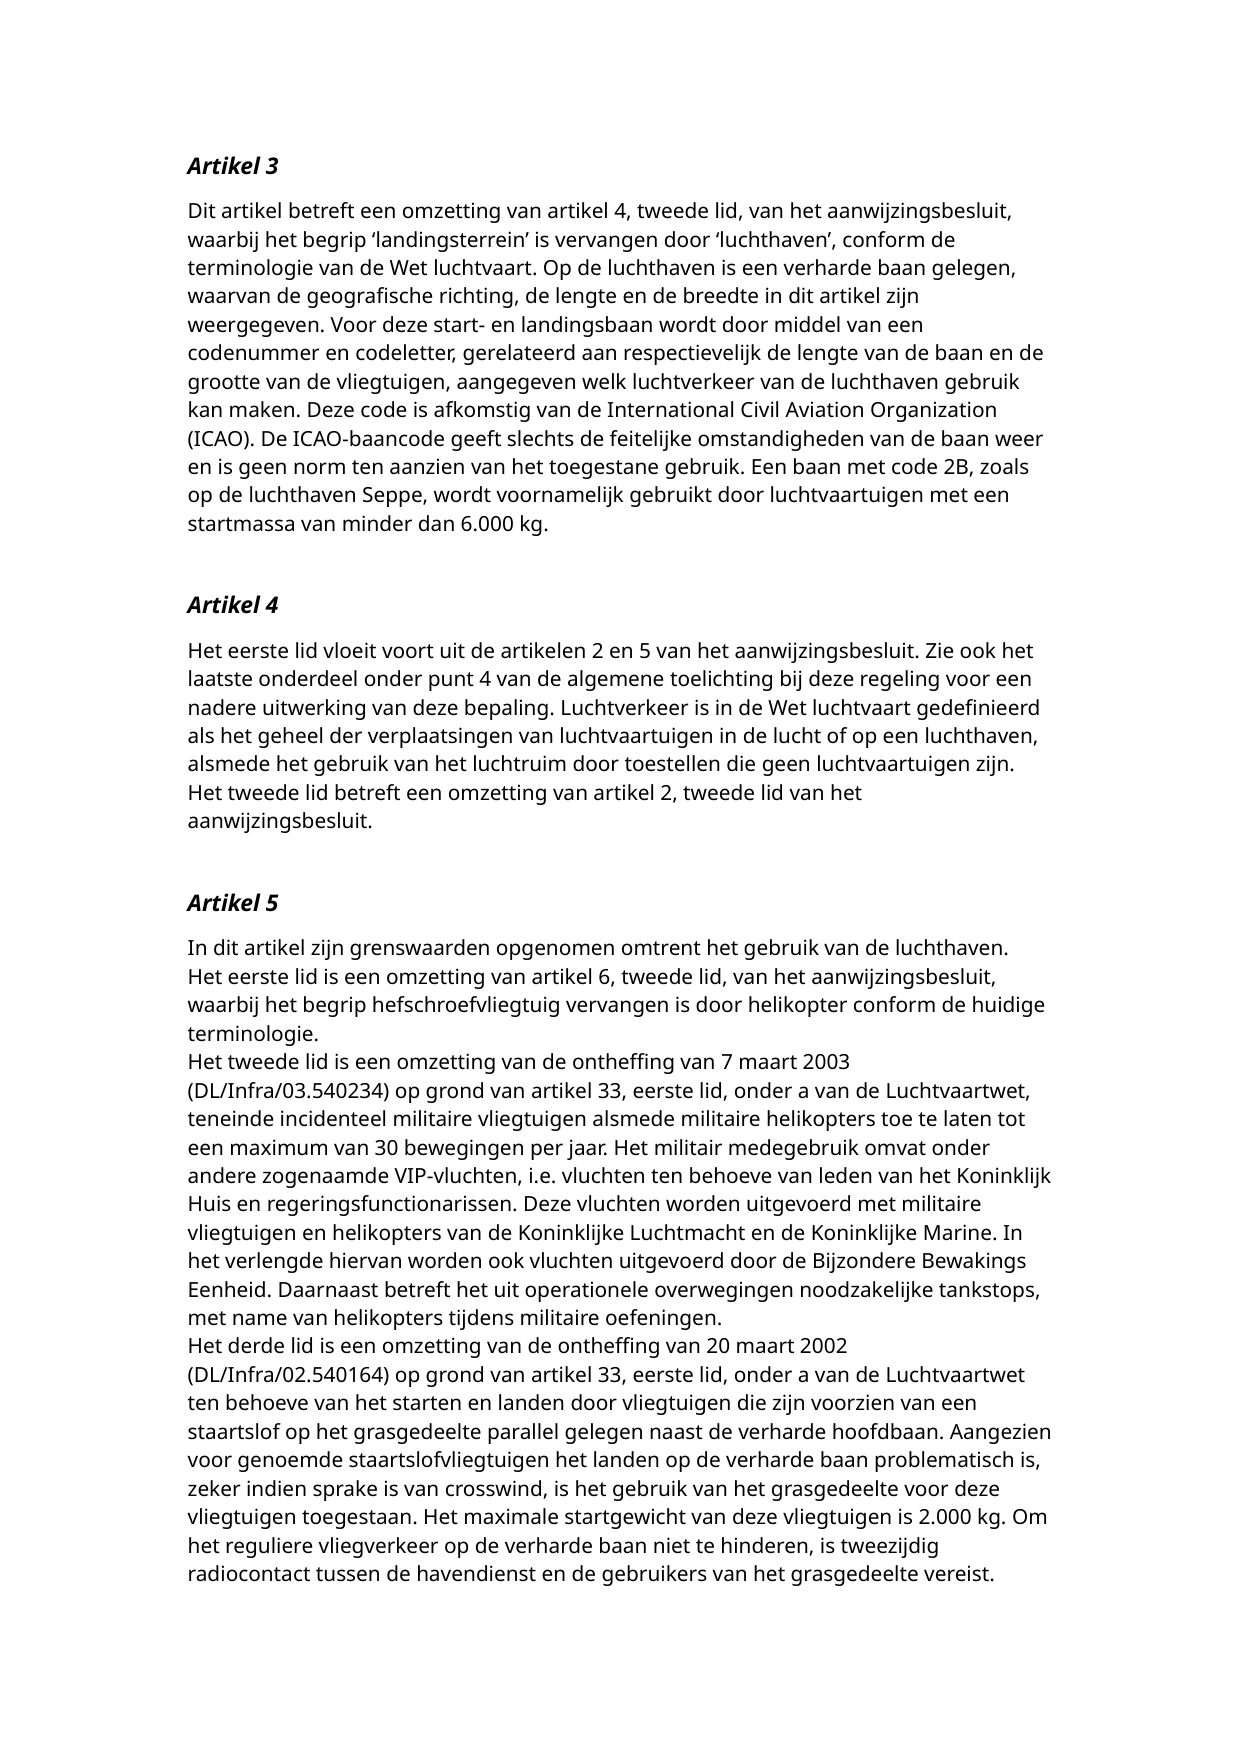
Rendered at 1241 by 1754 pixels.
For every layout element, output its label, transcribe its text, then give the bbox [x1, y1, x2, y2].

text Het tweede lid betreft een omzetting van artikel 2, tweede lid van het aanwijzingsbesluit. [187, 778, 1053, 835]
text Dit artikel betreft een omzetting van artikel 4, tweede lid, van het aanwijzingsbesluit, waarbij het begrip ‘landingsterrein’ is vervangen door ‘luchthaven’, conform de terminologie van de Wet luchtvaart. Op de luchthaven is een verharde baan gelegen, waarvan de geografische richting, de lengte en de breedte in dit artikel zijn weergegeven. Voor deze start- en landingsbaan wordt door middel van een codenummer en codeletter, gerelateerd aan respectievelijk de lengte van de baan en de grootte van de vliegtuigen, aangegeven welk luchtverkeer van de luchthaven gebruik kan maken. Deze code is afkomstig van de International Civil Aviation Organization (ICAO). De ICAO-baancode geeft slechts de feitelijke omstandigheden van de baan weer en is geen norm ten aanzien van het toegestane gebruik. Een baan met code 2B, zoals op de luchthaven Seppe, wordt voornamelijk gebruikt door luchtvaartuigen met een startmassa van minder dan 6.000 kg. [187, 196, 1053, 537]
text Het tweede lid is een omzetting van de ontheffing van 7 maart 2003 (DL/Infra/03.540234) op grond van artikel 33, eerste lid, onder a van de Luchtvaartwet, teneinde incidenteel militaire vliegtuigen alsmede militaire helikopters toe te laten tot een maximum van 30 bewegingen per jaar. Het militair medegebruik omvat onder andere zogenaamde VIP-vluchten, i.e. vluchten ten behoeve van leden van het Koninklijk Huis en regeringsfunctionarissen. Deze vluchten worden uitgevoerd met militaire vliegtuigen en helikopters van de Koninklijke Luchtmacht en de Koninklijke Marine. In het verlengde hiervan worden ook vluchten uitgevoerd door de Bijzondere Bewakings Eenheid. Daarnaast betreft het uit operationele overwegingen noodzakelijke tankstops, met name van helikopters tijdens militaire oefeningen. [187, 1047, 1053, 1332]
text In dit artikel zijn grenswaarden opgenomen omtrent het gebruik van de luchthaven. [187, 933, 1053, 962]
text Het eerste lid vloeit voort uit de artikelen 2 en 5 van het aanwijzingsbesluit. Zie ook het laatste onderdeel onder punt 4 van de algemene toelichting bij deze regeling voor een nadere uitwerking van deze bepaling. Luchtverkeer is in de Wet luchtvaart gedefinieerd als het geheel der verplaatsingen van luchtvaartuigen in de lucht of op een luchthaven, alsmede het gebruik van het luchtruim door toestellen die geen luchtvaartuigen zijn. [187, 636, 1053, 778]
text Het derde lid is een omzetting van de ontheffing van 20 maart 2002 (DL/Infra/02.540164) op grond van artikel 33, eerste lid, onder a van de Luchtvaartwet ten behoeve van het starten en landen door vliegtuigen die zijn voorzien van een staartslof op het grasgedeelte parallel gelegen naast de verharde hoofdbaan. Aangezien voor genoemde staartslofvliegtuigen het landen op de verharde baan problematisch is, zeker indien sprake is van crosswind, is het gebruik van het grasgedeelte voor deze vliegtuigen toegestaan. Het maximale startgewicht van deze vliegtuigen is 2.000 kg. Om het reguliere vliegverkeer op de verharde baan niet te hinderen, is tweezijdig radiocontact tussen de havendienst en de gebruikers van het grasgedeelte vereist. [187, 1332, 1053, 1588]
text Het eerste lid is een omzetting van artikel 6, tweede lid, van het aanwijzingsbesluit, waarbij het begrip hefschroefvliegtuig vervangen is door helikopter conform de huidige terminologie. [187, 962, 1053, 1047]
subtitle Artikel 3 [187, 150, 1053, 181]
subtitle Artikel 5 [187, 887, 1053, 918]
subtitle Artikel 4 [187, 589, 1053, 621]
